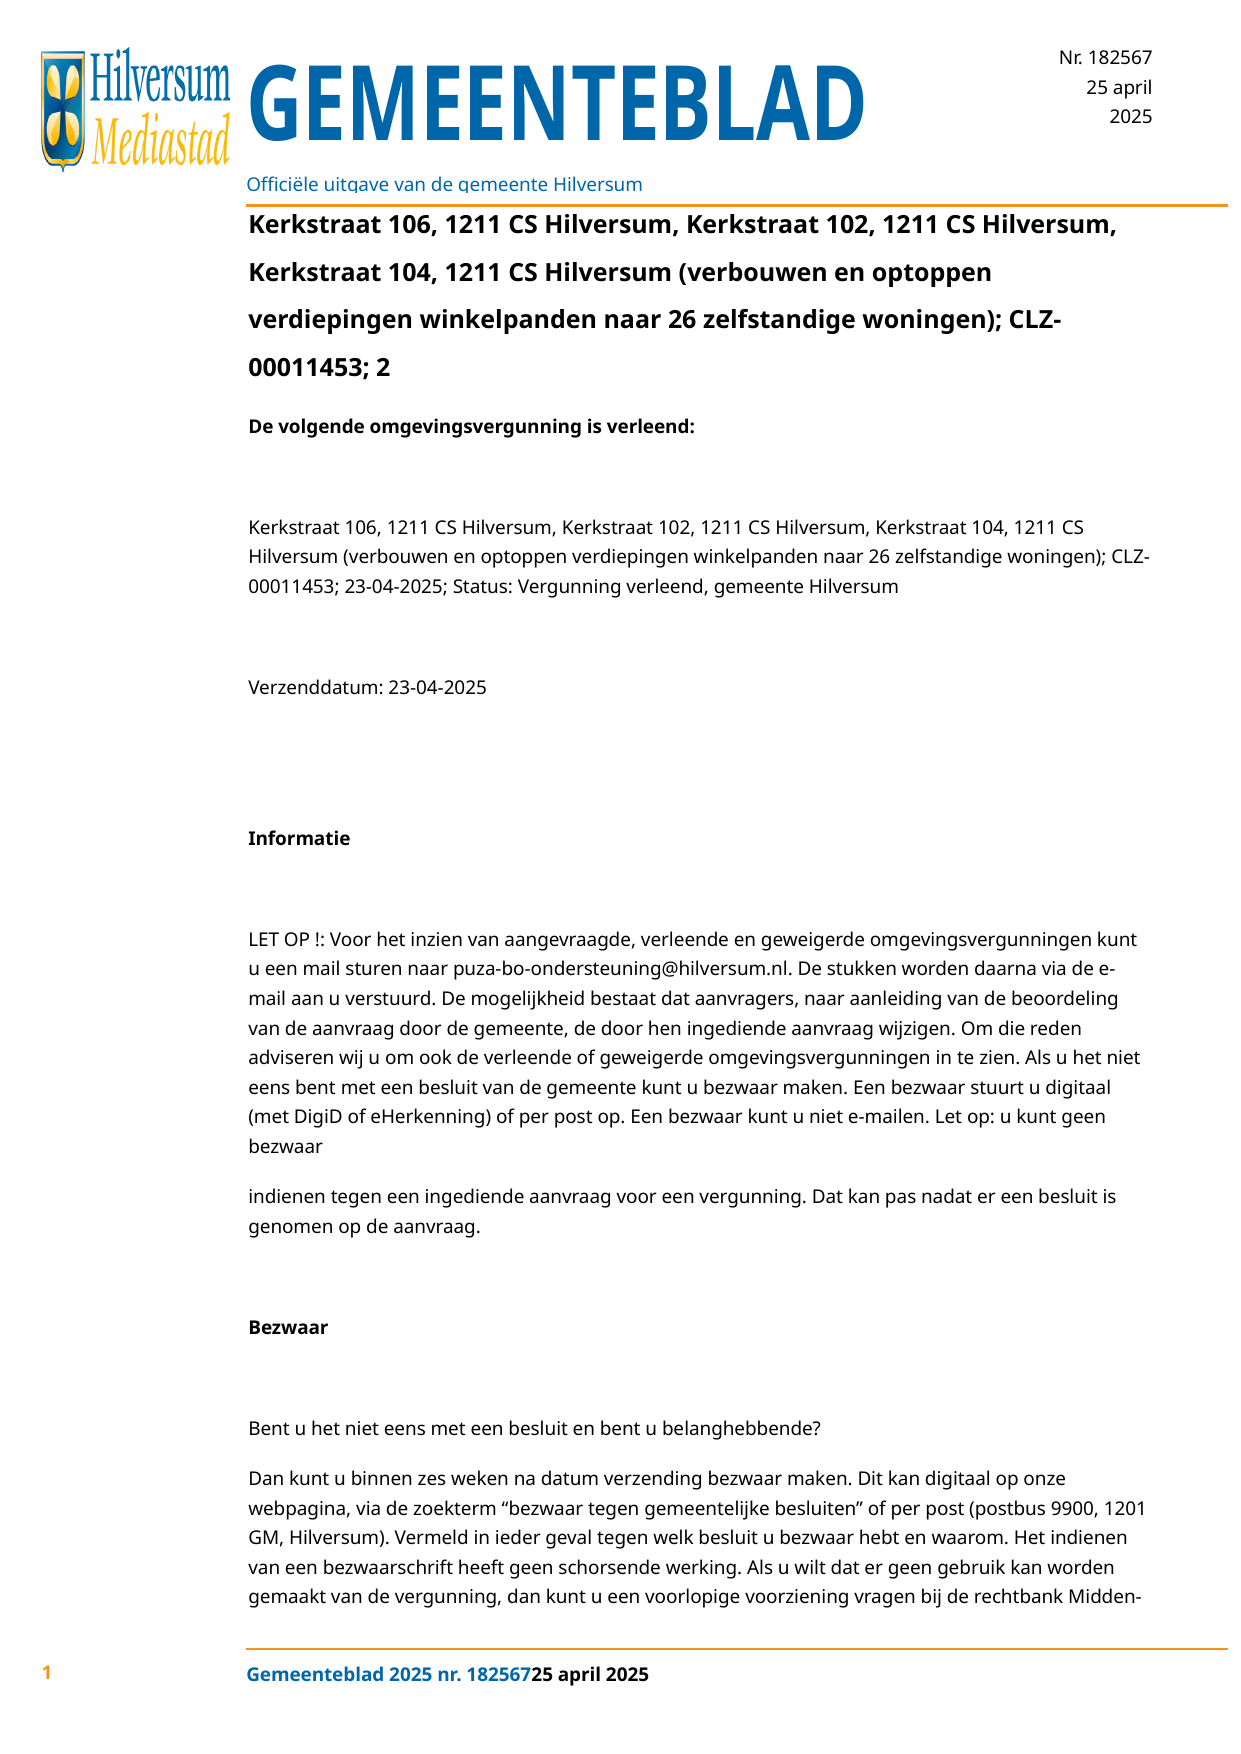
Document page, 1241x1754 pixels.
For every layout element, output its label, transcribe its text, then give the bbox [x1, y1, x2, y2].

text Bent u het niet eens met een besluit en bent u belanghebbende? [248, 1415, 1152, 1441]
text LET OP !: Voor het inzien van aangevraagde, verleende en geweigerde omgevingsvergunningen kunt u een mail sturen naar puza-bo-ondersteuning@hilversum.nl. De stukken worden daarna via de e-mail aan u verstuurd. De mogelijkheid bestaat dat aanvragers, naar aanleiding van de beoordeling van de aanvraag door de gemeente, de door hen ingediende aanvraag wijzigen. Om die reden adviseren wij u om ook de verleende of geweigerde omgevingsvergunningen in te zien. Als u het niet eens bent met een besluit van de gemeente kunt u bezwaar maken. Een bezwaar stuurt u digitaal (met DigiD of eHerkenning) of per post op. Een bezwaar kunt u niet e-mailen. Let op: u kunt geen bezwaar [248, 926, 1152, 1159]
text Verzenddatum: 23-04-2025 [248, 674, 1152, 700]
text indienen tegen een ingediende aanvraag voor een vergunning. Dat kan pas nadat er een besluit is genomen op de aanvraag. [248, 1183, 1152, 1239]
text Informatie [248, 825, 1152, 851]
text Kerkstraat 106, 1211 CS Hilversum, Kerkstraat 102, 1211 CS Hilversum, Kerkstraat 104, 1211 CS Hilversum (verbouwen en optoppen verdiepingen winkelpanden naar 26 zelfstandige woningen); CLZ-00011453; 23-04-2025; Status: Vergunning verleend, gemeente Hilversum [248, 514, 1152, 599]
picture [41, 47, 231, 172]
text Dan kunt u binnen zes weken na datum verzending bezwaar maken. Dit kan digitaal op onze webpagina, via de zoekterm “bezwaar tegen gemeentelijke besluiten” of per post (postbus 9900, 1201 GM, Hilversum). Vermeld in ieder geval tegen welk besluit u bezwaar hebt en waarom. Het indienen van een bezwaarschrift heeft geen schorsende werking. Als u wilt dat er geen gebruik kan worden gemaakt van de vergunning, dan kunt u een voorlopige voorziening vragen bij de rechtbank Midden- [248, 1465, 1152, 1609]
text De volgende omgevingsvergunning is verleend: [248, 413, 1152, 439]
text Kerkstraat 106, 1211 CS Hilversum, Kerkstraat 102, 1211 CS Hilversum, Kerkstraat 104, 1211 CS Hilversum (verbouwen en optoppen verdiepingen winkelpanden naar 26 zelfstandige woningen); CLZ-00011453; 2 [248, 207, 1152, 384]
text Bezwaar [248, 1314, 1152, 1340]
